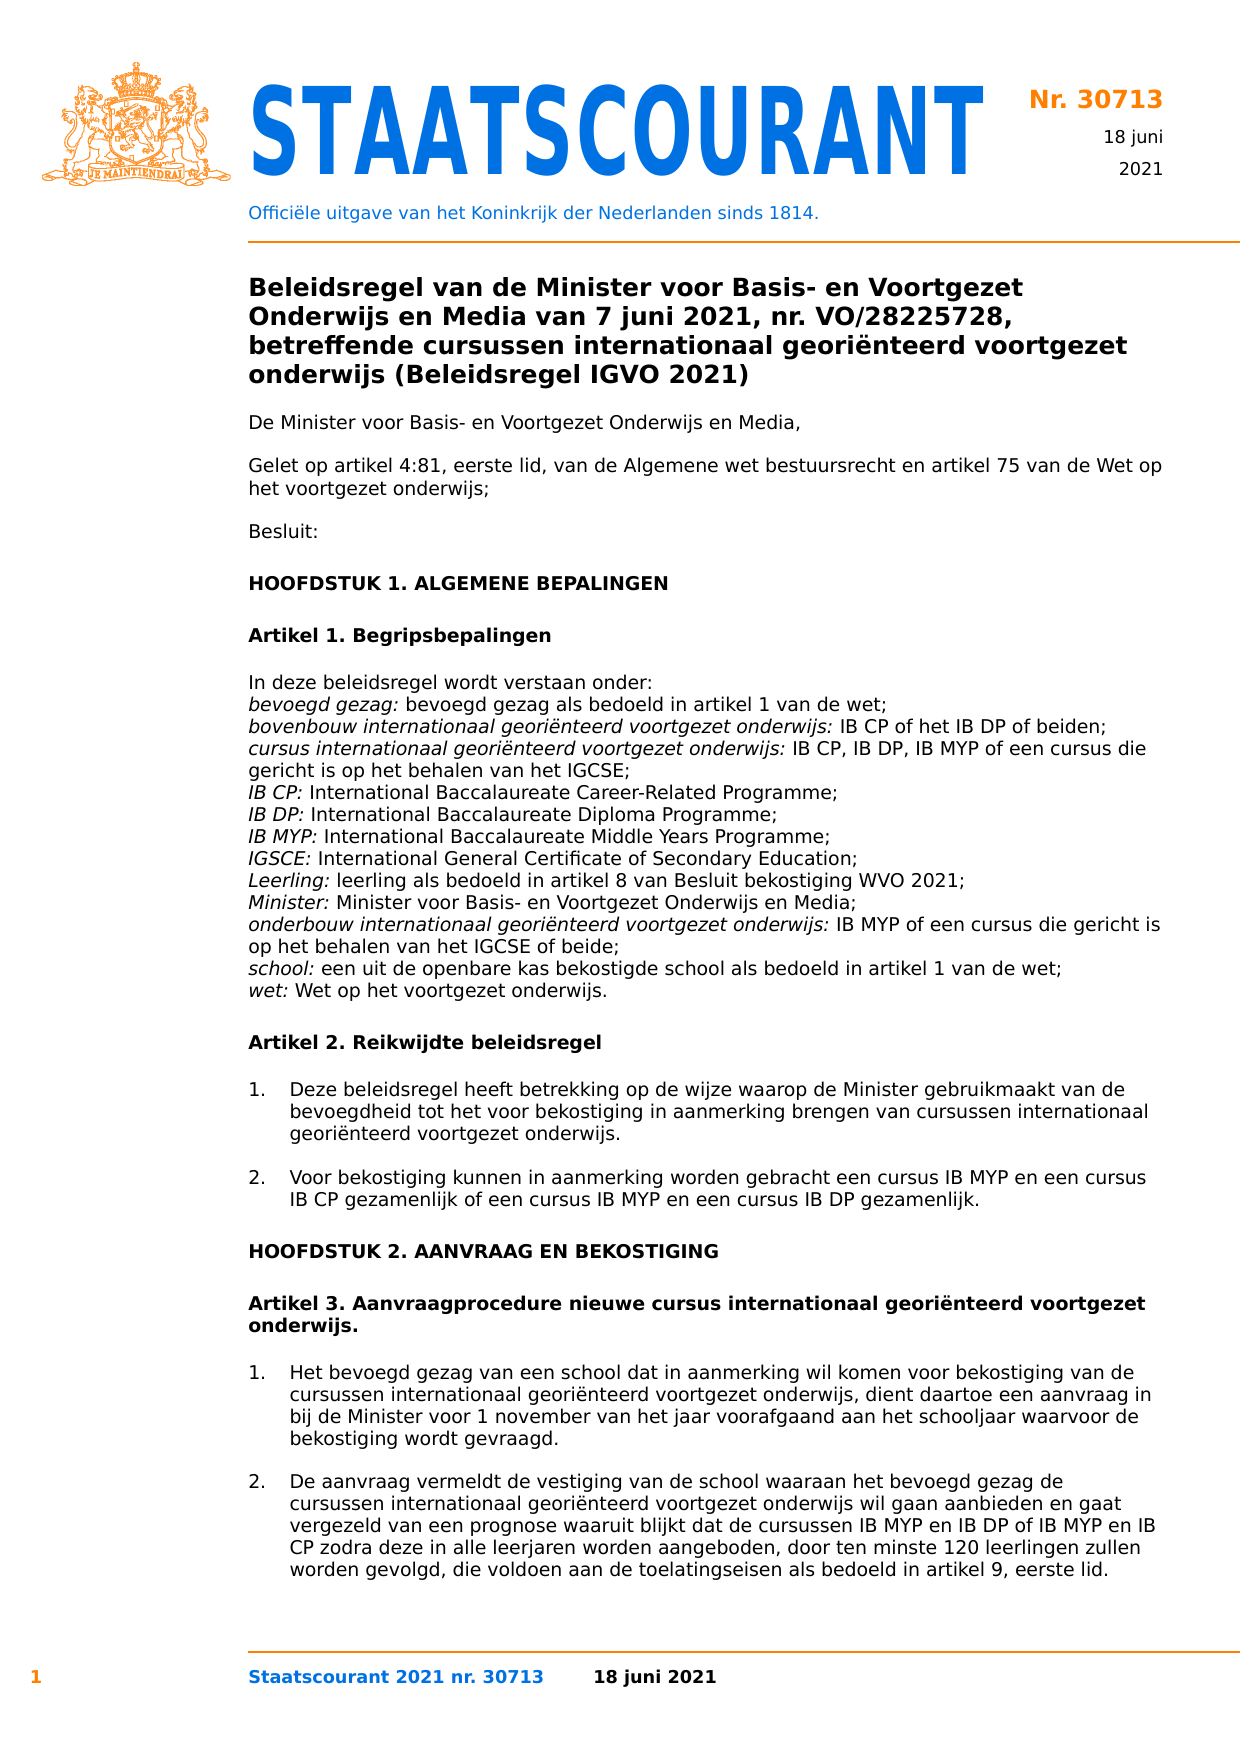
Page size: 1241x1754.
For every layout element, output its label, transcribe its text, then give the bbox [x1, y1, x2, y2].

text Minister: Minister voor Basis- en Voortgezet Onderwijs en Media; [248, 892, 1163, 914]
subtitle Artikel 1. Begripsbepalingen [248, 625, 1163, 647]
text 2. Voor bekostiging kunnen in aanmerking worden gebracht een cursus IB MYP en een cursus IB CP gezamenlijk of een cursus IB MYP en een cursus IB DP gezamenlijk. [248, 1167, 1163, 1211]
text IB MYP: International Baccalaureate Middle Years Programme; [248, 826, 1163, 848]
text wet: Wet op het voortgezet onderwijs. [248, 980, 1163, 1002]
text Gelet op artikel 4:81, eerste lid, van de Algemene wet bestuursrecht en artikel 75 van de Wet op het voortgezet onderwijs; [248, 455, 1163, 499]
table_cell 18 juni [998, 121, 1240, 153]
text onderbouw internationaal georiënteerd voortgezet onderwijs: IB MYP of een cursus die gericht is op het behalen van het IGCSE of beide; [248, 914, 1163, 958]
text De Minister voor Basis- en Voortgezet Onderwijs en Media, [248, 412, 1163, 433]
text 2. De aanvraag vermeldt de vestiging van de school waaraan het bevoegd gezag de cursussen internationaal georiënteerd voortgezet onderwijs wil gaan aanbieden en gaat vergezeld van een prognose waaruit blijkt dat de cursussen IB MYP en IB DP of IB MYP en IB CP zodra deze in alle leerjaren worden aangeboden, door ten minste 120 leerlingen zullen worden gevolgd, die voldoen aan de toelatingseisen als bedoeld in artikel 9, eerste lid. [248, 1471, 1163, 1581]
table_header STAATSCOURANT [248, 62, 998, 203]
table_header Nr. 30713 [998, 62, 1240, 121]
subtitle Beleidsregel van de Minister voor Basis- en Voortgezet Onderwijs en Media van 7 juni 2021, nr. VO/28225728, betreffende cursussen internationaal georiënteerd voortgezet onderwijs (Beleidsregel IGVO 2021) [248, 273, 1163, 390]
text bevoegd gezag: bevoegd gezag als bedoeld in artikel 1 van de wet; [248, 694, 1163, 716]
text IGSCE: International General Certificate of Secondary Education; [248, 848, 1163, 870]
text In deze beleidsregel wordt verstaan onder: [248, 672, 1163, 694]
subtitle HOOFDSTUK 2. AANVRAAG EN BEKOSTIGING [248, 1241, 1163, 1263]
table_cell 2021 [998, 153, 1240, 203]
text Besluit: [248, 521, 1163, 543]
text cursus internationaal georiënteerd voortgezet onderwijs: IB CP, IB DP, IB MYP of een cursus die gericht is op het behalen van het IGCSE; [248, 738, 1163, 782]
subtitle Artikel 2. Reikwijdte beleidsregel [248, 1032, 1163, 1054]
text bovenbouw internationaal georiënteerd voortgezet onderwijs: IB CP of het IB DP of beiden; [248, 716, 1163, 738]
subtitle HOOFDSTUK 1. ALGEMENE BEPALINGEN [248, 573, 1163, 595]
picture [41, 62, 231, 186]
table_cell Officiële uitgave van het Koninkrijk der Nederlanden sinds 1814. [248, 203, 1240, 241]
text school: een uit de openbare kas bekostigde school als bedoeld in artikel 1 van de wet; [248, 958, 1163, 980]
text 1. Het bevoegd gezag van een school dat in aanmerking wil komen voor bekostiging van de cursussen internationaal georiënteerd voortgezet onderwijs, dient daartoe een aanvraag in bij de Minister voor 1 november van het jaar voorafgaand aan het schooljaar waarvoor de bekostiging wordt gevraagd. [248, 1362, 1163, 1449]
text 1. Deze beleidsregel heeft betrekking op de wijze waarop de Minister gebruikmaakt van de bevoegdheid tot het voor bekostiging in aanmerking brengen van cursussen internationaal georiënteerd voortgezet onderwijs. [248, 1079, 1163, 1145]
text IB CP: International Baccalaureate Career-Related Programme; [248, 782, 1163, 804]
subtitle Artikel 3. Aanvraagprocedure nieuwe cursus internationaal georiënteerd voortgezet onderwijs. [248, 1293, 1163, 1337]
table_header [25, 62, 248, 241]
text Leerling: leerling als bedoeld in artikel 8 van Besluit bekostiging WVO 2021; [248, 870, 1163, 892]
text IB DP: International Baccalaureate Diploma Programme; [248, 804, 1163, 826]
